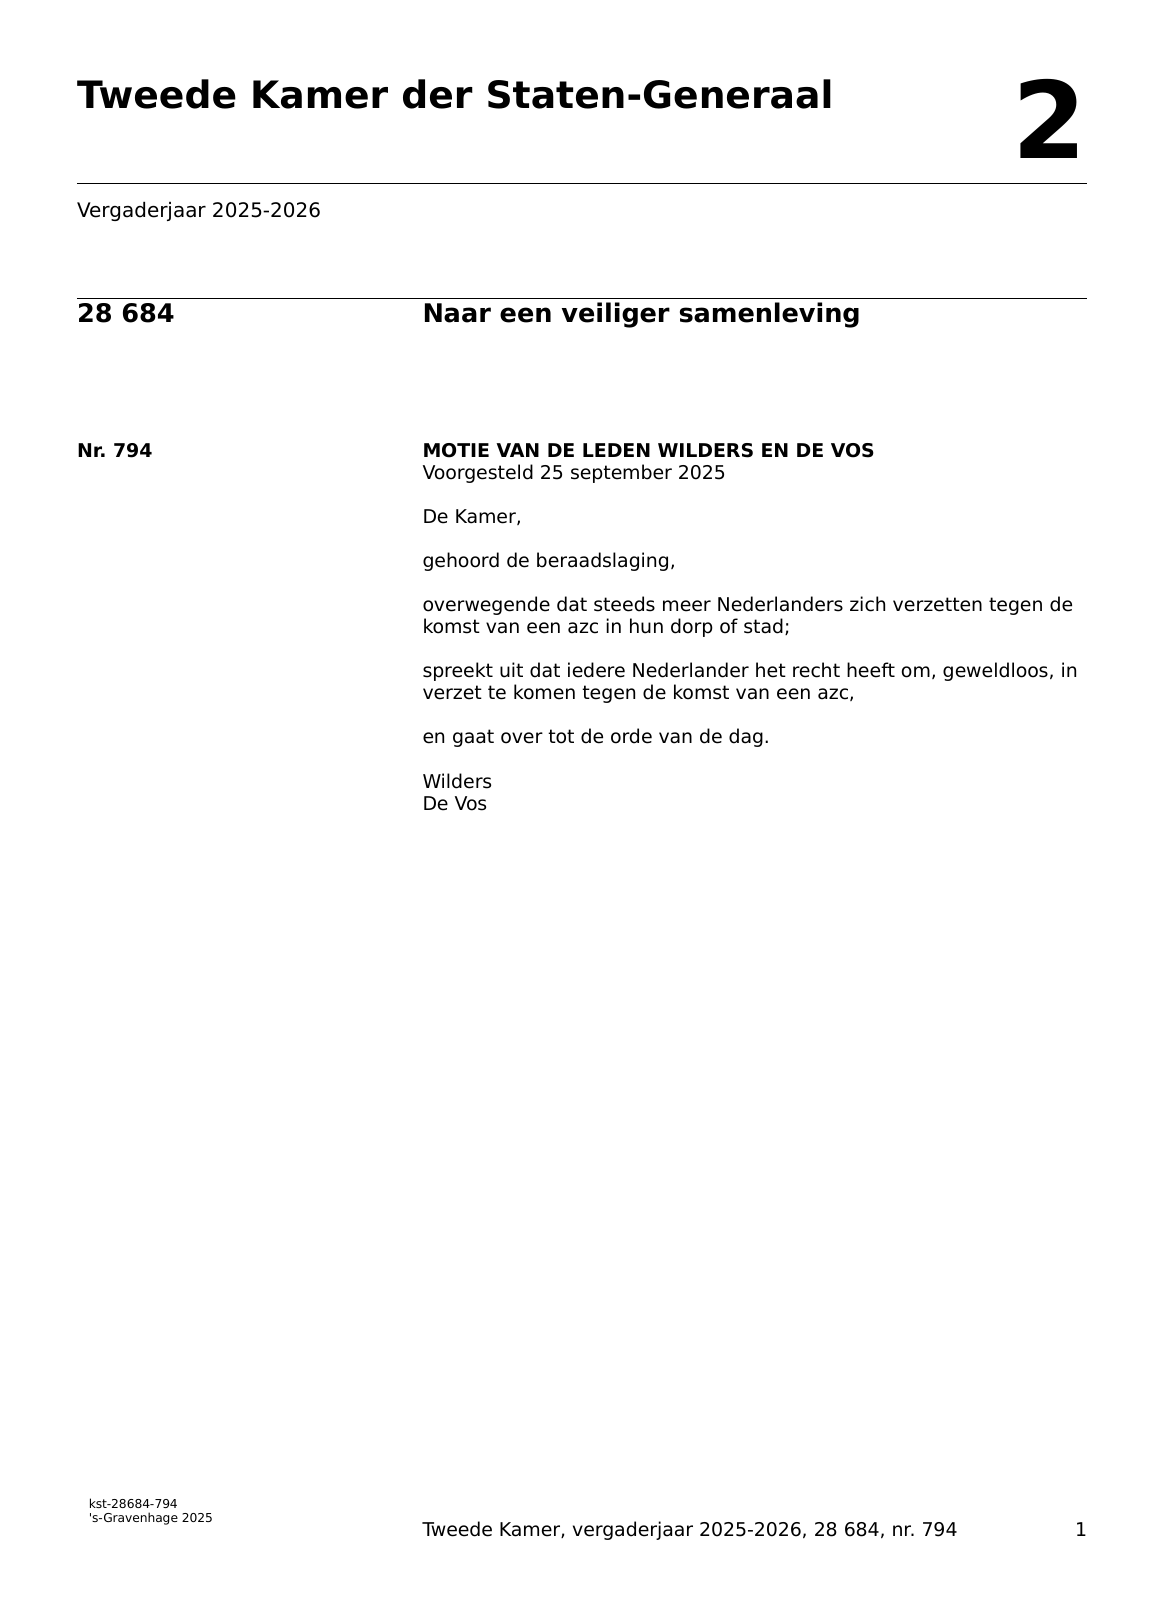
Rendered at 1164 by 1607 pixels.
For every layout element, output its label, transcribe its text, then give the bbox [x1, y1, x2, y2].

text overwegende dat steeds meer Nederlanders zich verzetten tegen de komst van een azc in hun dorp of stad; [422, 594, 1087, 638]
text kst-28684-794 [88, 1497, 323, 1511]
text spreekt uit dat iedere Nederlander het recht heeft om, geweldloos, in verzet te komen tegen de komst van een azc, [422, 660, 1087, 704]
subtitle Nr. 794 MOTIE VAN DE LEDEN WILDERS EN DE VOS [77, 440, 1087, 462]
text De Kamer, [422, 506, 1087, 528]
subtitle 28 684 Naar een veiliger samenleving [77, 299, 1087, 329]
text Voorgesteld 25 september 2025 [422, 462, 1087, 484]
text De Vos [422, 793, 1087, 814]
text Wilders [422, 771, 1087, 793]
table_header 2 [886, 59, 1087, 183]
text 's-Gravenhage 2025 [88, 1511, 323, 1525]
table_header Tweede Kamer der Staten-Generaal [77, 59, 886, 183]
text en gaat over tot de orde van de dag. [422, 726, 1087, 748]
table_cell Vergaderjaar 2025-2026 [77, 184, 1087, 298]
text gehoord de beraadslaging, [422, 550, 1087, 572]
